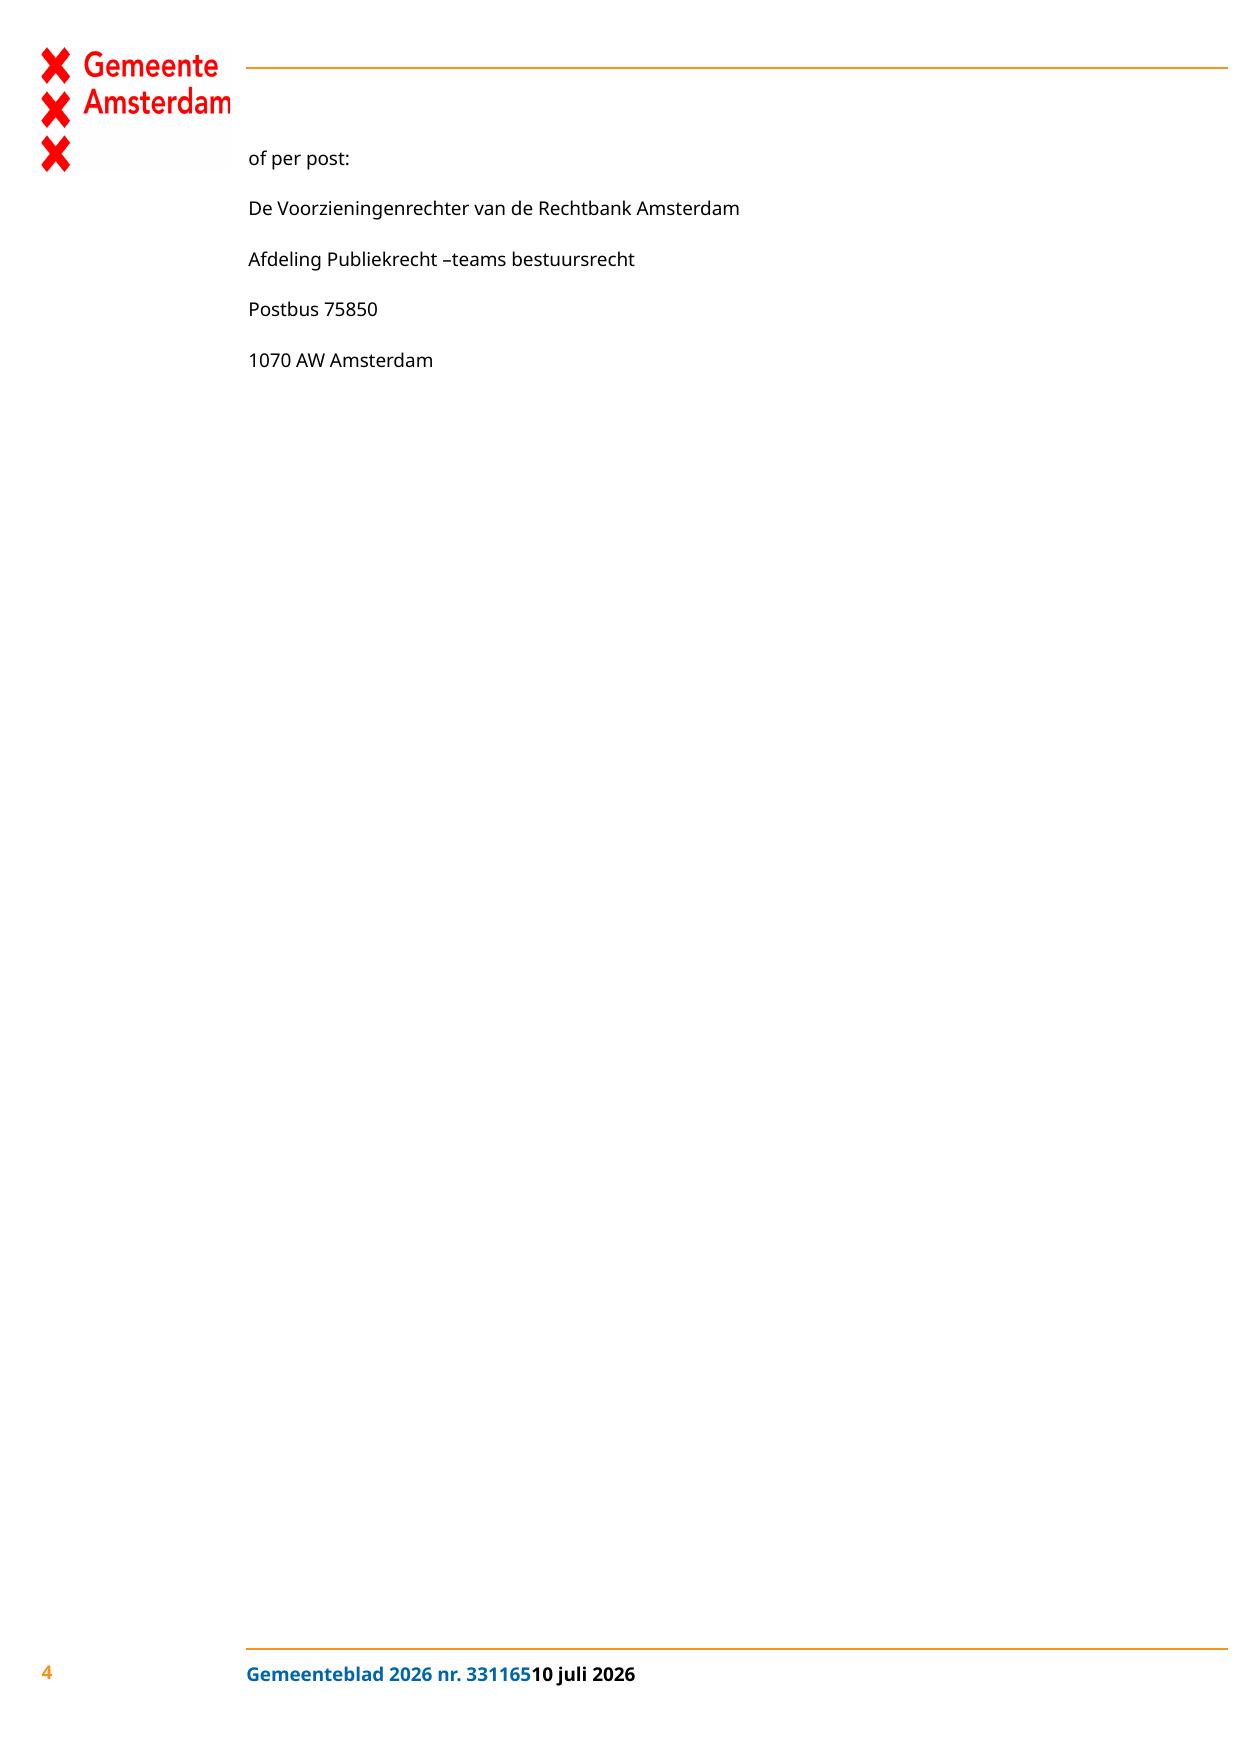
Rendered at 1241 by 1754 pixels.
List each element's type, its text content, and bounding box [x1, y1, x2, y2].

picture [41, 47, 231, 172]
text De Voorzieningenrechter van de Rechtbank Amsterdam [248, 196, 1152, 221]
text of per post: [248, 145, 1152, 171]
text Afdeling Publiekrecht –teams bestuursrecht [248, 246, 1152, 272]
text 1070 AW Amsterdam [248, 347, 1152, 373]
text Postbus 75850 [248, 296, 1152, 322]
